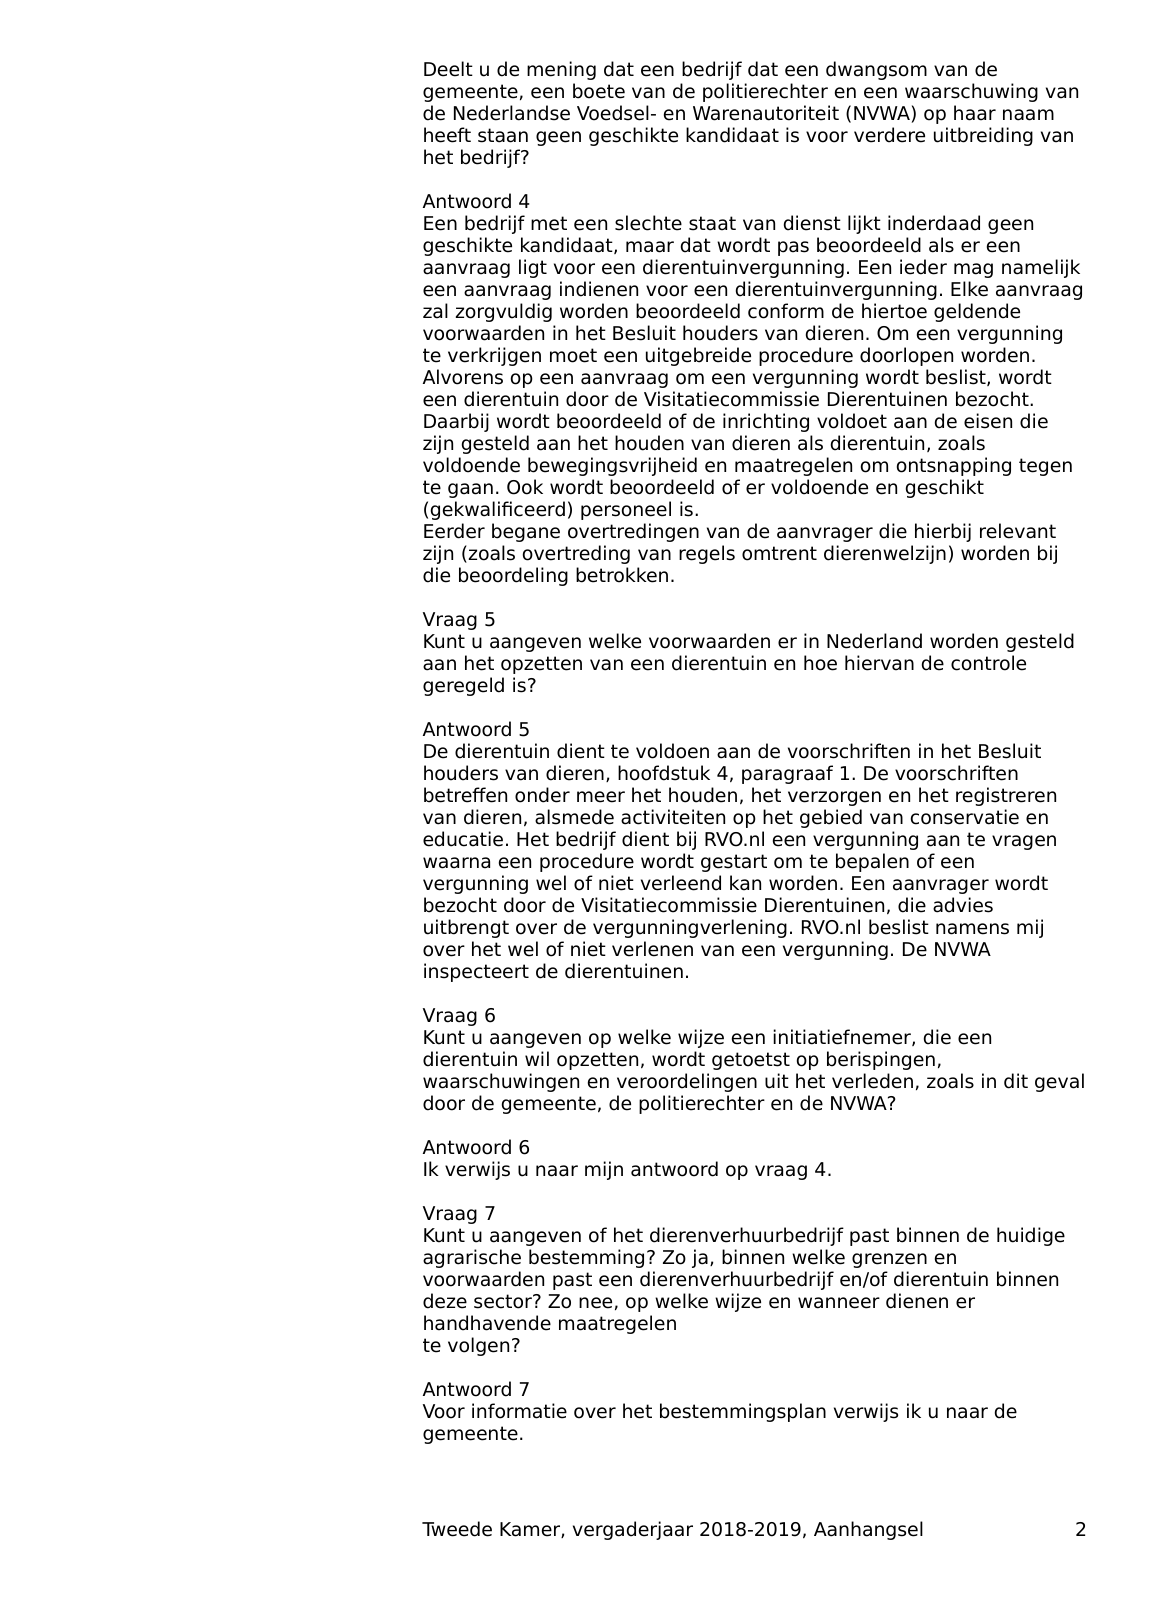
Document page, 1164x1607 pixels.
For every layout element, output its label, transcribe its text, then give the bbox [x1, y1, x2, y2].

text Voor informatie over het bestemmingsplan verwijs ik u naar de gemeente. [422, 1401, 1087, 1445]
text Antwoord 6 [422, 1137, 1087, 1159]
text Ik verwijs u naar mijn antwoord op vraag 4. [422, 1159, 1087, 1181]
text Antwoord 5 [422, 719, 1087, 741]
text De dierentuin dient te voldoen aan de voorschriften in het Besluit houders van dieren, hoofdstuk 4, paragraaf 1. De voorschriften betreffen onder meer het houden, het verzorgen en het registreren van dieren, alsmede activiteiten op het gebied van conservatie en educatie. Het bedrijf dient bij RVO.nl een vergunning aan te vragen waarna een procedure wordt gestart om te bepalen of een vergunning wel of niet verleend kan worden. Een aanvrager wordt bezocht door de Visitatiecommissie Dierentuinen, die advies uitbrengt over de vergunningverlening. RVO.nl beslist namens mij over het wel of niet verlenen van een vergunning. De NVWA inspecteert de dierentuinen. [422, 741, 1087, 983]
text Vraag 6 [422, 1005, 1087, 1027]
text Vraag 7 [422, 1203, 1087, 1225]
text Eerder begane overtredingen van de aanvrager die hierbij relevant zijn (zoals overtreding van regels omtrent dierenwelzijn) worden bij die beoordeling betrokken. [422, 521, 1087, 587]
text Kunt u aangeven of het dierenverhuurbedrijf past binnen de huidige agrarische bestemming? Zo ja, binnen welke grenzen en voorwaarden past een dierenverhuurbedrijf en/of dierentuin binnen deze sector? Zo nee, op welke wijze en wanneer dienen er handhavende maatregelen [422, 1225, 1087, 1335]
text Kunt u aangeven op welke wijze een initiatiefnemer, die een dierentuin wil opzetten, wordt getoetst op berispingen, waarschuwingen en veroordelingen uit het verleden, zoals in dit geval door de gemeente, de politierechter en de NVWA? [422, 1027, 1087, 1115]
text Een bedrijf met een slechte staat van dienst lijkt inderdaad geen geschikte kandidaat, maar dat wordt pas beoordeeld als er een aanvraag ligt voor een dierentuinvergunning. Een ieder mag namelijk een aanvraag indienen voor een dierentuinvergunning. Elke aanvraag zal zorgvuldig worden beoordeeld conform de hiertoe geldende voorwaarden in het Besluit houders van dieren. Om een vergunning te verkrijgen moet een uitgebreide procedure doorlopen worden. Alvorens op een aanvraag om een vergunning wordt beslist, wordt een dierentuin door de Visitatiecommissie Dierentuinen bezocht. Daarbij wordt beoordeeld of de inrichting voldoet aan de eisen die zijn gesteld aan het houden van dieren als dierentuin, zoals voldoende bewegingsvrijheid en maatregelen om ontsnapping tegen te gaan. Ook wordt beoordeeld of er voldoende en geschikt (gekwalificeerd) personeel is. [422, 213, 1087, 521]
text Antwoord 7 [422, 1379, 1087, 1401]
text te volgen? [422, 1335, 1087, 1357]
text Deelt u de mening dat een bedrijf dat een dwangsom van de gemeente, een boete van de politierechter en een waarschuwing van de Nederlandse Voedsel- en Warenautoriteit (NVWA) op haar naam heeft staan geen geschikte kandidaat is voor verdere uitbreiding van het bedrijf? [422, 59, 1087, 169]
text Kunt u aangeven welke voorwaarden er in Nederland worden gesteld aan het opzetten van een dierentuin en hoe hiervan de controle geregeld is? [422, 631, 1087, 697]
text Vraag 5 [422, 609, 1087, 631]
text Antwoord 4 [422, 191, 1087, 213]
